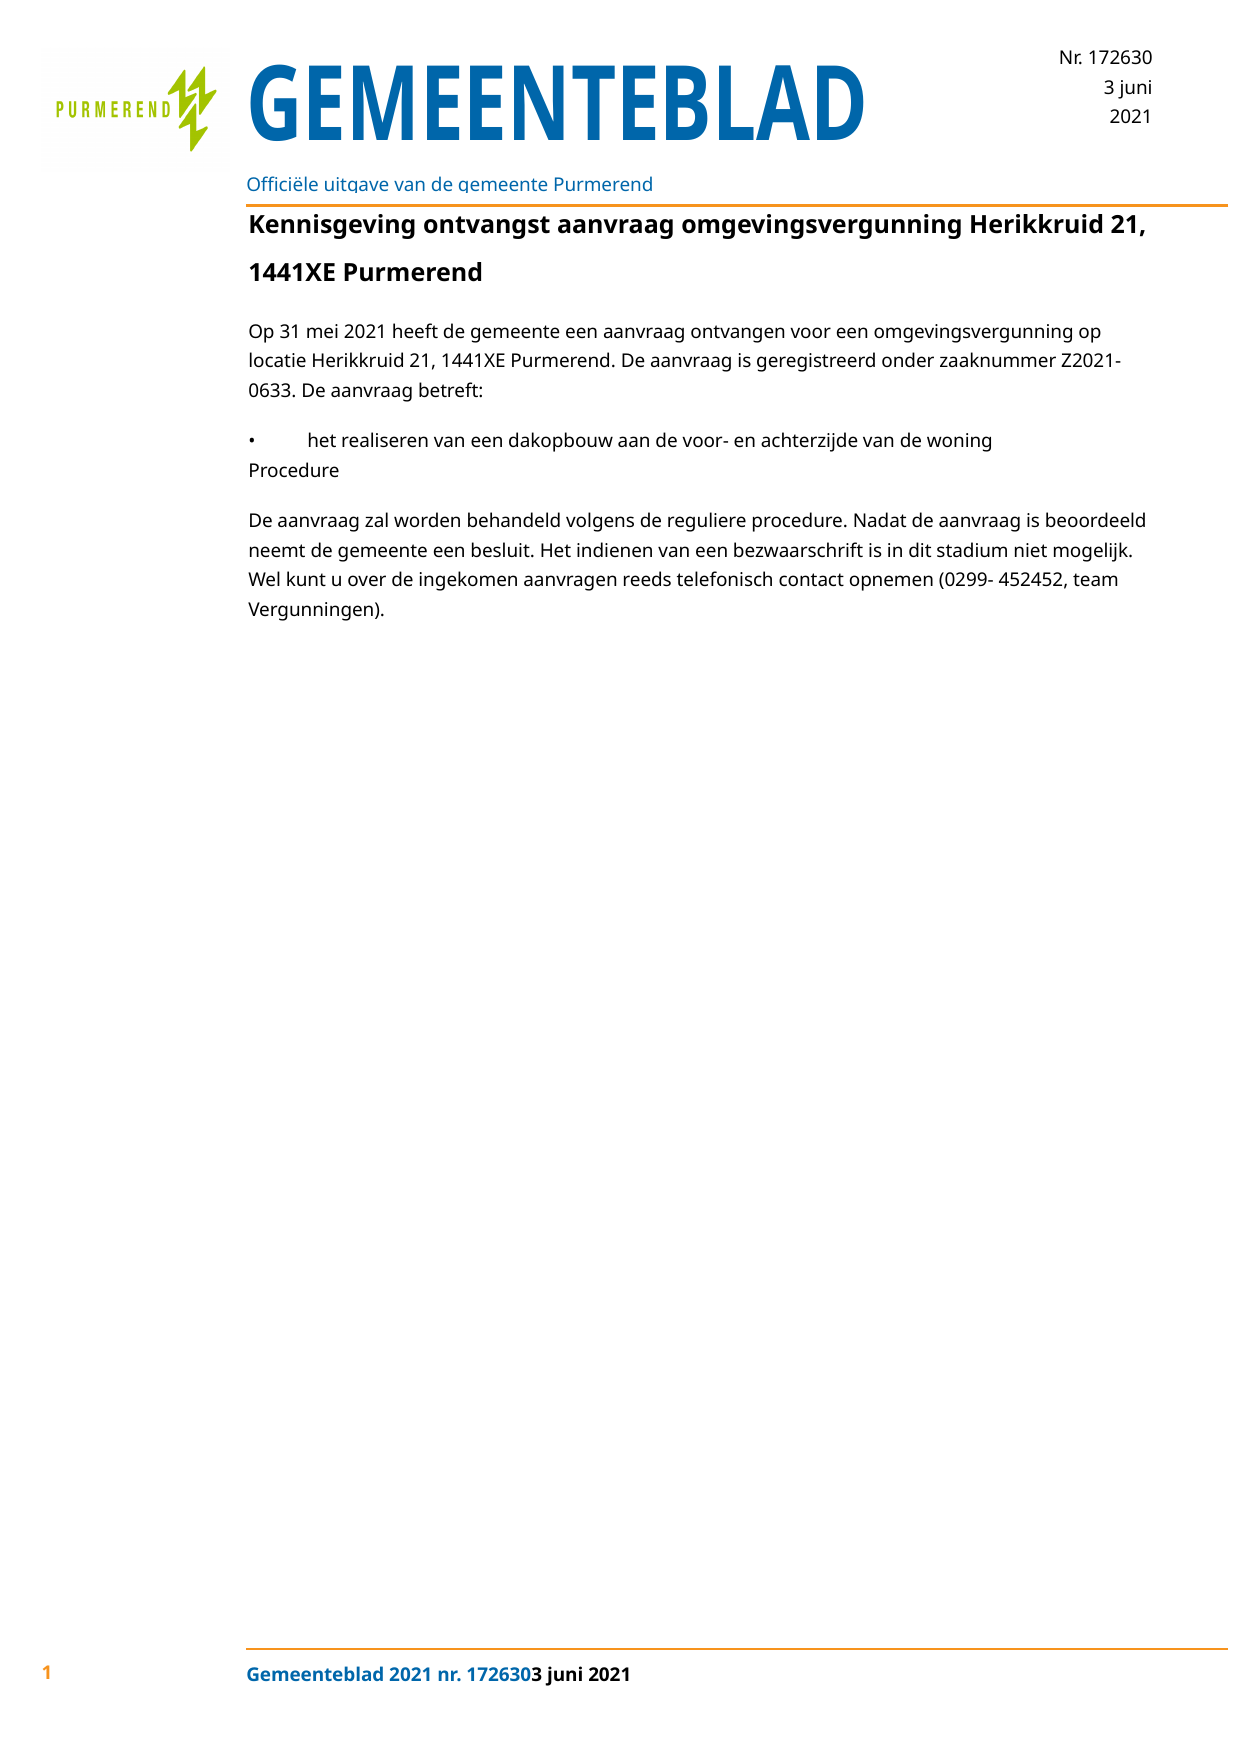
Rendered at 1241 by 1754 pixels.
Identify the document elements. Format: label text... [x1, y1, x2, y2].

text Op 31 mei 2021 heeft de gemeente een aanvraag ontvangen voor een omgevingsvergunning op locatie Herikkruid 21, 1441XE Purmerend. De aanvraag is geregistreerd onder zaaknummer Z2021-0633. De aanvraag betreft: [248, 318, 1152, 403]
list het realiseren van een dakopbouw aan de voor- en achterzijde van de woning [248, 427, 1152, 453]
picture [41, 47, 231, 172]
text De aanvraag zal worden behandeld volgens de reguliere procedure. Nadat de aanvraag is beoordeeld neemt de gemeente een besluit. Het indienen van een bezwaarschrift is in dit stadium niet mogelijk. Wel kunt u over de ingekomen aanvragen reeds telefonisch contact opnemen (0299- 452452, team Vergunningen). [248, 507, 1152, 622]
text Kennisgeving ontvangst aanvraag omgevingsvergunning Herikkruid 21, 1441XE Purmerend [248, 207, 1152, 288]
text Procedure [248, 457, 1152, 483]
